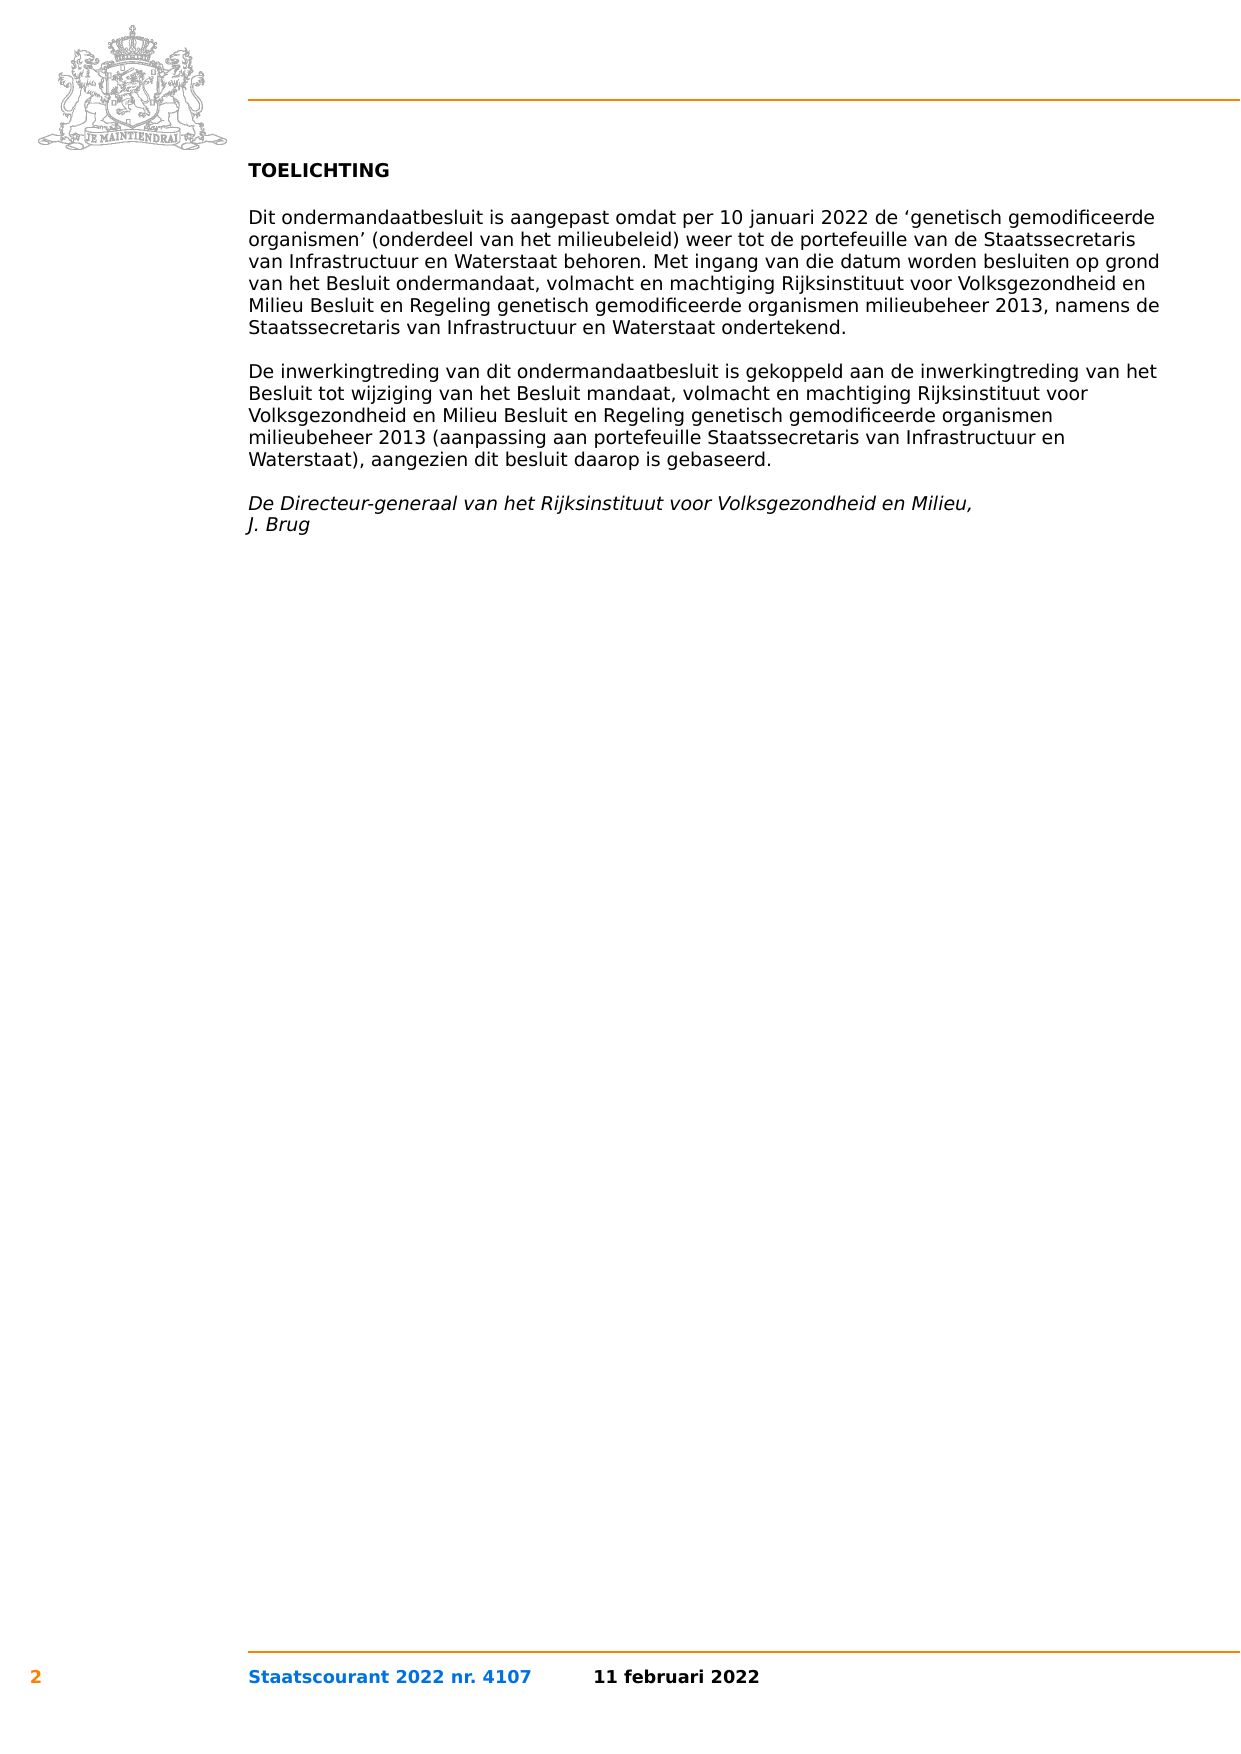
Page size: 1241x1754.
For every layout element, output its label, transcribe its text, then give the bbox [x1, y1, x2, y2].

text De Directeur-generaal van het Rijksinstituut voor Volksgezondheid en Milieu, J. Brug [248, 492, 1163, 536]
text Dit ondermandaatbesluit is aangepast omdat per 10 januari 2022 de ‘genetisch gemodificeerde organismen’ (onderdeel van het milieubeleid) weer tot de portefeuille van de Staatssecretaris van Infrastructuur en Waterstaat behoren. Met ingang van die datum worden besluiten op grond van het Besluit ondermandaat, volmacht en machtiging Rijksinstituut voor Volksgezondheid en Milieu Besluit en Regeling genetisch gemodificeerde organismen milieubeheer 2013, namens de Staatssecretaris van Infrastructuur en Waterstaat ondertekend. [248, 207, 1163, 339]
subtitle TOELICHTING [248, 160, 1163, 182]
picture [38, 25, 227, 150]
text De inwerkingtreding van dit ondermandaatbesluit is gekoppeld aan de inwerkingtreding van het Besluit tot wijziging van het Besluit mandaat, volmacht en machtiging Rijksinstituut voor Volksgezondheid en Milieu Besluit en Regeling genetisch gemodificeerde organismen milieubeheer 2013 (aanpassing aan portefeuille Staatssecretaris van Infrastructuur en Waterstaat), aangezien dit besluit daarop is gebaseerd. [248, 361, 1163, 471]
